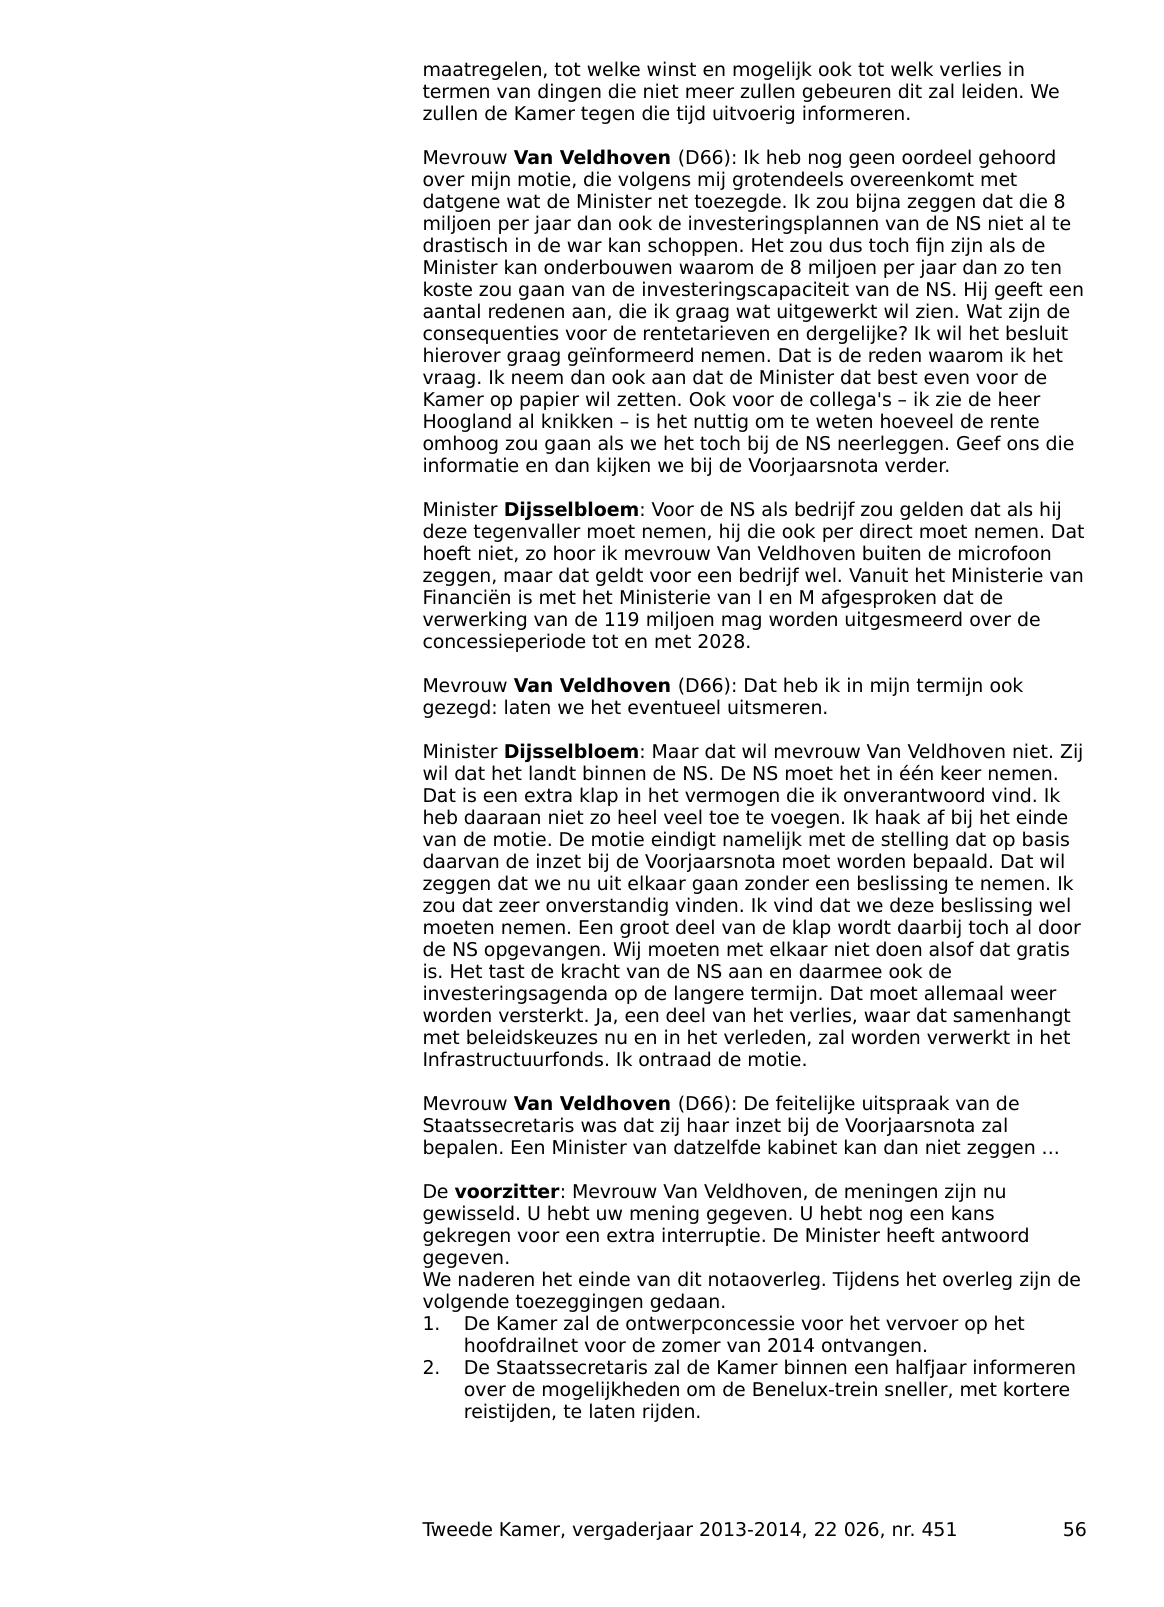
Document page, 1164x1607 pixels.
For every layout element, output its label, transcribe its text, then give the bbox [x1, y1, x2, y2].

text Mevrouw Van Veldhoven (D66): Ik heb nog geen oordeel gehoord over mijn motie, die volgens mij grotendeels overeenkomt met datgene wat de Minister net toezegde. Ik zou bijna zeggen dat die 8 miljoen per jaar dan ook de investeringsplannen van de NS niet al te drastisch in de war kan schoppen. Het zou dus toch fijn zijn als de Minister kan onderbouwen waarom de 8 miljoen per jaar dan zo ten koste zou gaan van de investeringscapaciteit van de NS. Hij geeft een aantal redenen aan, die ik graag wat uitgewerkt wil zien. Wat zijn de consequenties voor de rentetarieven en dergelijke? Ik wil het besluit hierover graag geïnformeerd nemen. Dat is de reden waarom ik het vraag. Ik neem dan ook aan dat de Minister dat best even voor de Kamer op papier wil zetten. Ook voor de collega's – ik zie de heer Hoogland al knikken – is het nuttig om te weten hoeveel de rente omhoog zou gaan als we het toch bij de NS neerleggen. Geef ons die informatie en dan kijken we bij de Voorjaarsnota verder. [422, 147, 1087, 477]
text Mevrouw Van Veldhoven (D66): De feitelijke uitspraak van de Staatssecretaris was dat zij haar inzet bij de Voorjaarsnota zal bepalen. Een Minister van datzelfde kabinet kan dan niet zeggen ... [422, 1093, 1087, 1159]
text De voorzitter: Mevrouw Van Veldhoven, de meningen zijn nu gewisseld. U hebt uw mening gegeven. U hebt nog een kans gekregen voor een extra interruptie. De Minister heeft antwoord gegeven. [422, 1181, 1087, 1269]
text maatregelen, tot welke winst en mogelijk ook tot welk verlies in termen van dingen die niet meer zullen gebeuren dit zal leiden. We zullen de Kamer tegen die tijd uitvoerig informeren. [422, 59, 1087, 125]
text 1. De Kamer zal de ontwerpconcessie voor het vervoer op het hoofdrailnet voor de zomer van 2014 ontvangen. [422, 1313, 1087, 1357]
text Minister Dijsselbloem: Maar dat wil mevrouw Van Veldhoven niet. Zij wil dat het landt binnen de NS. De NS moet het in één keer nemen. Dat is een extra klap in het vermogen die ik onverantwoord vind. Ik heb daaraan niet zo heel veel toe te voegen. Ik haak af bij het einde van de motie. De motie eindigt namelijk met de stelling dat op basis daarvan de inzet bij de Voorjaarsnota moet worden bepaald. Dat wil zeggen dat we nu uit elkaar gaan zonder een beslissing te nemen. Ik zou dat zeer onverstandig vinden. Ik vind dat we deze beslissing wel moeten nemen. Een groot deel van de klap wordt daarbij toch al door de NS opgevangen. Wij moeten met elkaar niet doen alsof dat gratis is. Het tast de kracht van de NS aan en daarmee ook de investeringsagenda op de langere termijn. Dat moet allemaal weer worden versterkt. Ja, een deel van het verlies, waar dat samenhangt met beleidskeuzes nu en in het verleden, zal worden verwerkt in het Infrastructuurfonds. Ik ontraad de motie. [422, 741, 1087, 1071]
text Minister Dijsselbloem: Voor de NS als bedrijf zou gelden dat als hij deze tegenvaller moet nemen, hij die ook per direct moet nemen. Dat hoeft niet, zo hoor ik mevrouw Van Veldhoven buiten de microfoon zeggen, maar dat geldt voor een bedrijf wel. Vanuit het Ministerie van Financiën is met het Ministerie van I en M afgesproken dat de verwerking van de 119 miljoen mag worden uitgesmeerd over de concessieperiode tot en met 2028. [422, 499, 1087, 653]
text 2. De Staatssecretaris zal de Kamer binnen een halfjaar informeren over de mogelijkheden om de Benelux-trein sneller, met kortere reistijden, te laten rijden. [422, 1357, 1087, 1423]
text Mevrouw Van Veldhoven (D66): Dat heb ik in mijn termijn ook gezegd: laten we het eventueel uitsmeren. [422, 675, 1087, 719]
text We naderen het einde van dit notaoverleg. Tijdens het overleg zijn de volgende toezeggingen gedaan. [422, 1269, 1087, 1313]
